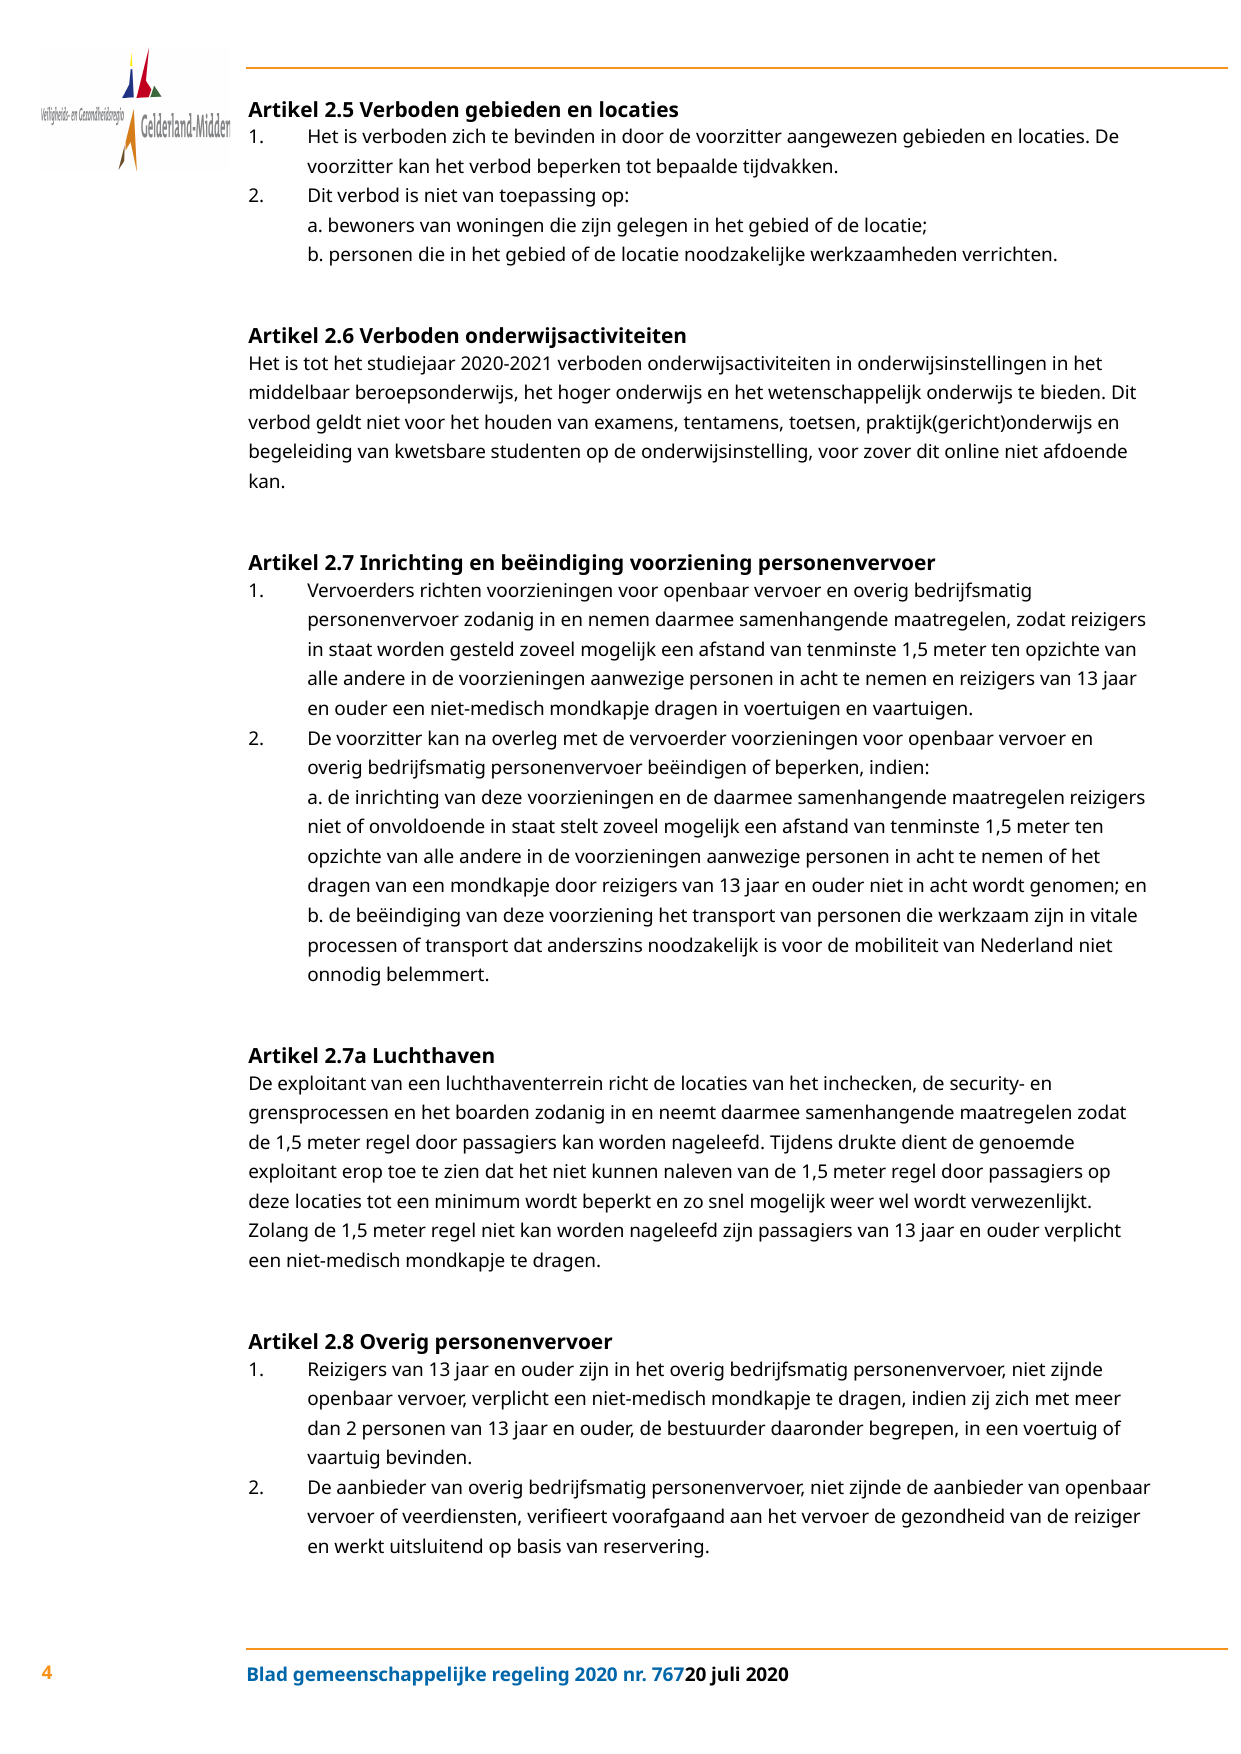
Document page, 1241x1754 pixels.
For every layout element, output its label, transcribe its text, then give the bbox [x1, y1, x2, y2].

list De voorzitter kan na overleg met de vervoerder voorzieningen voor openbaar vervoer en overig bedrijfsmatig personenvervoer beëindigen of beperken, indien: [248, 725, 1152, 780]
list a. bewoners van woningen die zijn gelegen in het gebied of de locatie; [248, 212, 1152, 238]
list Reizigers van 13 jaar en ouder zijn in het overig bedrijfsmatig personenvervoer, niet zijnde openbaar vervoer, verplicht een niet-medisch mondkapje te dragen, indien zij zich met meer dan 2 personen van 13 jaar en ouder, de bestuurder daaronder begrepen, in een voertuig of vaartuig bevinden. [248, 1356, 1152, 1470]
picture [41, 47, 231, 172]
list Vervoerders richten voorzieningen voor openbaar vervoer en overig bedrijfsmatig personenvervoer zodanig in en nemen daarmee samenhangende maatregelen, zodat reizigers in staat worden gesteld zoveel mogelijk een afstand van tenminste 1,5 meter ten opzichte van alle andere in de voorzieningen aanwezige personen in acht te nemen en reizigers van 13 jaar en ouder een niet-medisch mondkapje dragen in voertuigen en vaartuigen. [248, 577, 1152, 721]
text Artikel 2.7a Luchthaven [248, 1041, 1152, 1070]
list b. de beëindiging van deze voorziening het transport van personen die werkzaam zijn in vitale processen of transport dat anderszins noodzakelijk is voor de mobiliteit van Nederland niet onnodig belemmert. [248, 902, 1152, 987]
list a. de inrichting van deze voorzieningen en de daarmee samenhangende maatregelen reizigers niet of onvoldoende in staat stelt zoveel mogelijk een afstand van tenminste 1,5 meter ten opzichte van alle andere in de voorzieningen aanwezige personen in acht te nemen of het dragen van een mondkapje door reizigers van 13 jaar en ouder niet in acht wordt genomen; en [248, 784, 1152, 898]
text Artikel 2.6 Verboden onderwijsactiviteiten [248, 322, 1152, 350]
text Artikel 2.5 Verboden gebieden en locaties [248, 95, 1152, 123]
text Artikel 2.8 Overig personenvervoer [248, 1327, 1152, 1356]
list Het is verboden zich te bevinden in door de voorzitter aangewezen gebieden en locaties. De voorzitter kan het verbod beperken tot bepaalde tijdvakken. [248, 123, 1152, 178]
text De exploitant van een luchthaventerrein richt de locaties van het inchecken, de security- en grensprocessen en het boarden zodanig in en neemt daarmee samenhangende maatregelen zodat de 1,5 meter regel door passagiers kan worden nageleefd. Tijdens drukte dient de genoemde exploitant erop toe te zien dat het niet kunnen naleven van de 1,5 meter regel door passagiers op deze locaties tot een minimum wordt beperkt en zo snel mogelijk weer wel wordt verwezenlijkt. Zolang de 1,5 meter regel niet kan worden nageleefd zijn passagiers van 13 jaar en ouder verplicht een niet-medisch mondkapje te dragen. [248, 1070, 1152, 1273]
text Het is tot het studiejaar 2020-2021 verboden onderwijsactiviteiten in onderwijsinstellingen in het middelbaar beroepsonderwijs, het hoger onderwijs en het wetenschappelijk onderwijs te bieden. Dit verbod geldt niet voor het houden van examens, tentamens, toetsen, praktijk(gericht)onderwijs en begeleiding van kwetsbare studenten op de onderwijsinstelling, voor zover dit online niet afdoende kan. [248, 350, 1152, 494]
list Dit verbod is niet van toepassing op: [248, 182, 1152, 208]
list b. personen die in het gebied of de locatie noodzakelijke werkzaamheden verrichten. [248, 242, 1152, 267]
text Artikel 2.7 Inrichting en beëindiging voorziening personenvervoer [248, 548, 1152, 577]
list De aanbieder van overig bedrijfsmatig personenvervoer, niet zijnde de aanbieder van openbaar vervoer of veerdiensten, verifieert voorafgaand aan het vervoer de gezondheid van de reiziger en werkt uitsluitend op basis van reservering. [248, 1474, 1152, 1559]
